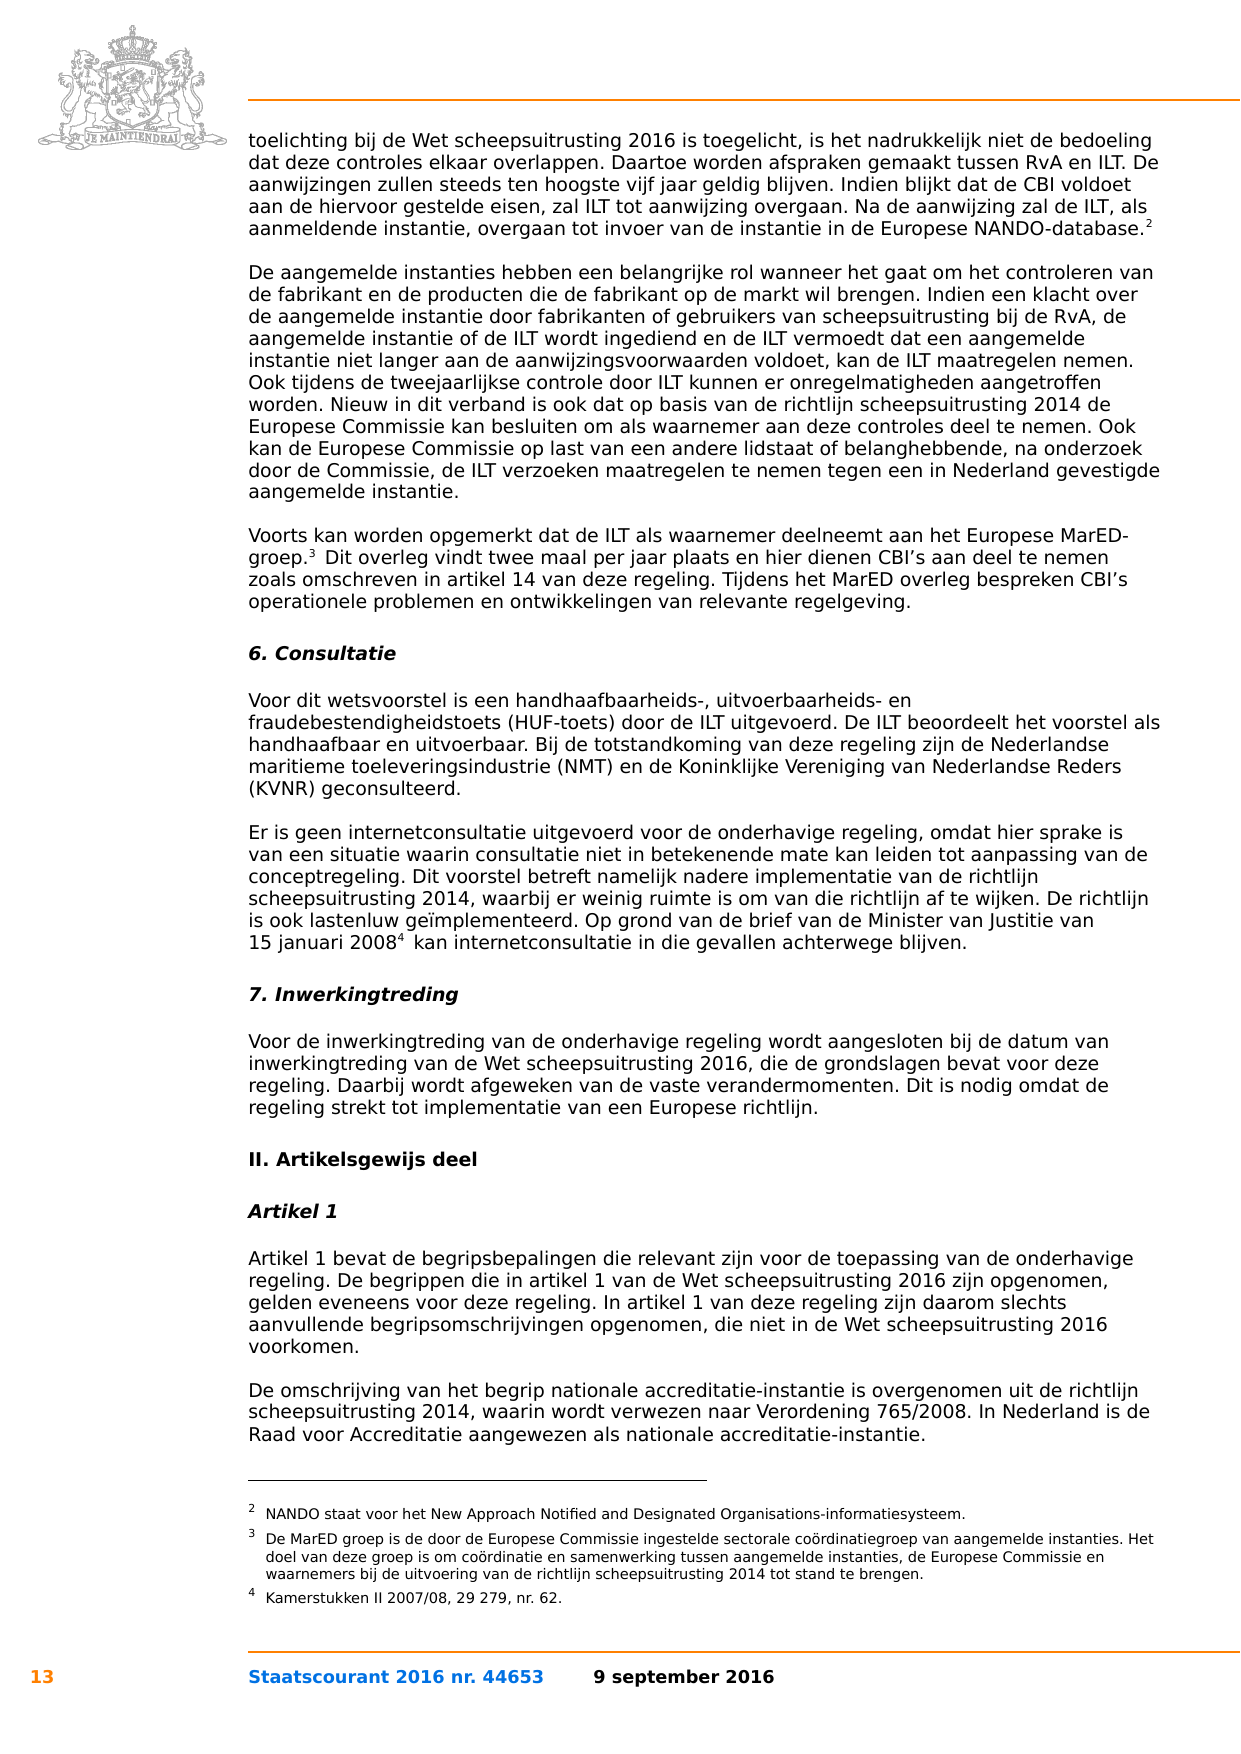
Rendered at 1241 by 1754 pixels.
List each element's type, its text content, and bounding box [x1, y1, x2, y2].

text Kamerstukken II 2007/08, 29 279, nr. 62. [248, 1586, 1163, 1608]
subtitle 7. Inwerkingtreding [248, 984, 1163, 1006]
text De omschrijving van het begrip nationale accreditatie-instantie is overgenomen uit de richtlijn scheepsuitrusting 2014, waarin wordt verwezen naar Verordening 765/2008. In Nederland is de Raad voor Accreditatie aangewezen als nationale accreditatie-instantie. [248, 1379, 1163, 1445]
picture [38, 25, 227, 150]
text toelichting bij de Wet scheepsuitrusting 2016 is toegelicht, is het nadrukkelijk niet de bedoeling dat deze controles elkaar overlappen. Daartoe worden afspraken gemaakt tussen RvA en ILT. De aanwijzingen zullen steeds ten hoogste vijf jaar geldig blijven. Indien blijkt dat de CBI voldoet aan de hiervoor gestelde eisen, zal ILT tot aanwijzing overgaan. Na de aanwijzing zal de ILT, als aanmeldende instantie, overgaan tot invoer van de instantie in de Europese NANDO-database. [248, 130, 1163, 240]
text NANDO staat voor het New Approach Notified and Designated Organisations-informatiesysteem. [248, 1502, 1163, 1524]
subtitle 6. Consultatie [248, 643, 1163, 665]
text Er is geen internetconsultatie uitgevoerd voor de onderhavige regeling, omdat hier sprake is van een situatie waarin consultatie niet in betekenende mate kan leiden tot aanpassing van de conceptregeling. Dit voorstel betreft namelijk nadere implementatie van de richtlijn scheepsuitrusting 2014, waarbij er weinig ruimte is om van die richtlijn af te wijken. De richtlijn is ook lastenluw geïmplementeerd. Op grond van de brief van de Minister van Justitie van 15 januari 2008 kan internetconsultatie in die gevallen achterwege blijven. [248, 822, 1163, 954]
text Voorts kan worden opgemerkt dat de ILT als waarnemer deelneemt aan het Europese MarED-groep. Dit overleg vindt twee maal per jaar plaats en hier dienen CBI’s aan deel te nemen zoals omschreven in artikel 14 van deze regeling. Tijdens het MarED overleg bespreken CBI’s operationele problemen en ontwikkelingen van relevante regelgeving. [248, 525, 1163, 613]
text Voor de inwerkingtreding van de onderhavige regeling wordt aangesloten bij de datum van inwerkingtreding van de Wet scheepsuitrusting 2016, die de grondslagen bevat voor deze regeling. Daarbij wordt afgeweken van de vaste verandermomenten. Dit is nodig omdat de regeling strekt tot implementatie van een Europese richtlijn. [248, 1031, 1163, 1119]
subtitle II. Artikelsgewijs deel [248, 1149, 1163, 1171]
subtitle Artikel 1 [248, 1201, 1163, 1223]
text Voor dit wetsvoorstel is een handhaafbaarheids-, uitvoerbaarheids- en fraudebestendigheidstoets (HUF-toets) door de ILT uitgevoerd. De ILT beoordeelt het voorstel als handhaafbaar en uitvoerbaar. Bij de totstandkoming van deze regeling zijn de Nederlandse maritieme toeleveringsindustrie (NMT) en de Koninklijke Vereniging van Nederlandse Reders (KVNR) geconsulteerd. [248, 690, 1163, 800]
text De aangemelde instanties hebben een belangrijke rol wanneer het gaat om het controleren van de fabrikant en de producten die de fabrikant op de markt wil brengen. Indien een klacht over de aangemelde instantie door fabrikanten of gebruikers van scheepsuitrusting bij de RvA, de aangemelde instantie of de ILT wordt ingediend en de ILT vermoedt dat een aangemelde instantie niet langer aan de aanwijzingsvoorwaarden voldoet, kan de ILT maatregelen nemen. Ook tijdens de tweejaarlijkse controle door ILT kunnen er onregelmatigheden aangetroffen worden. Nieuw in dit verband is ook dat op basis van de richtlijn scheepsuitrusting 2014 de Europese Commissie kan besluiten om als waarnemer aan deze controles deel te nemen. Ook kan de Europese Commissie op last van een andere lidstaat of belanghebbende, na onderzoek door de Commissie, de ILT verzoeken maatregelen te nemen tegen een in Nederland gevestigde aangemelde instantie. [248, 262, 1163, 503]
text Artikel 1 bevat de begripsbepalingen die relevant zijn voor de toepassing van de onderhavige regeling. De begrippen die in artikel 1 van de Wet scheepsuitrusting 2016 zijn opgenomen, gelden eveneens voor deze regeling. In artikel 1 van deze regeling zijn daarom slechts aanvullende begripsomschrijvingen opgenomen, die niet in de Wet scheepsuitrusting 2016 voorkomen. [248, 1248, 1163, 1358]
text De MarED groep is de door de Europese Commissie ingestelde sectorale coördinatiegroep van aangemelde instanties. Het doel van deze groep is om coördinatie en samenwerking tussen aangemelde instanties, de Europese Commissie en waarnemers bij de uitvoering van de richtlijn scheepsuitrusting 2014 tot stand te brengen. [248, 1527, 1163, 1583]
